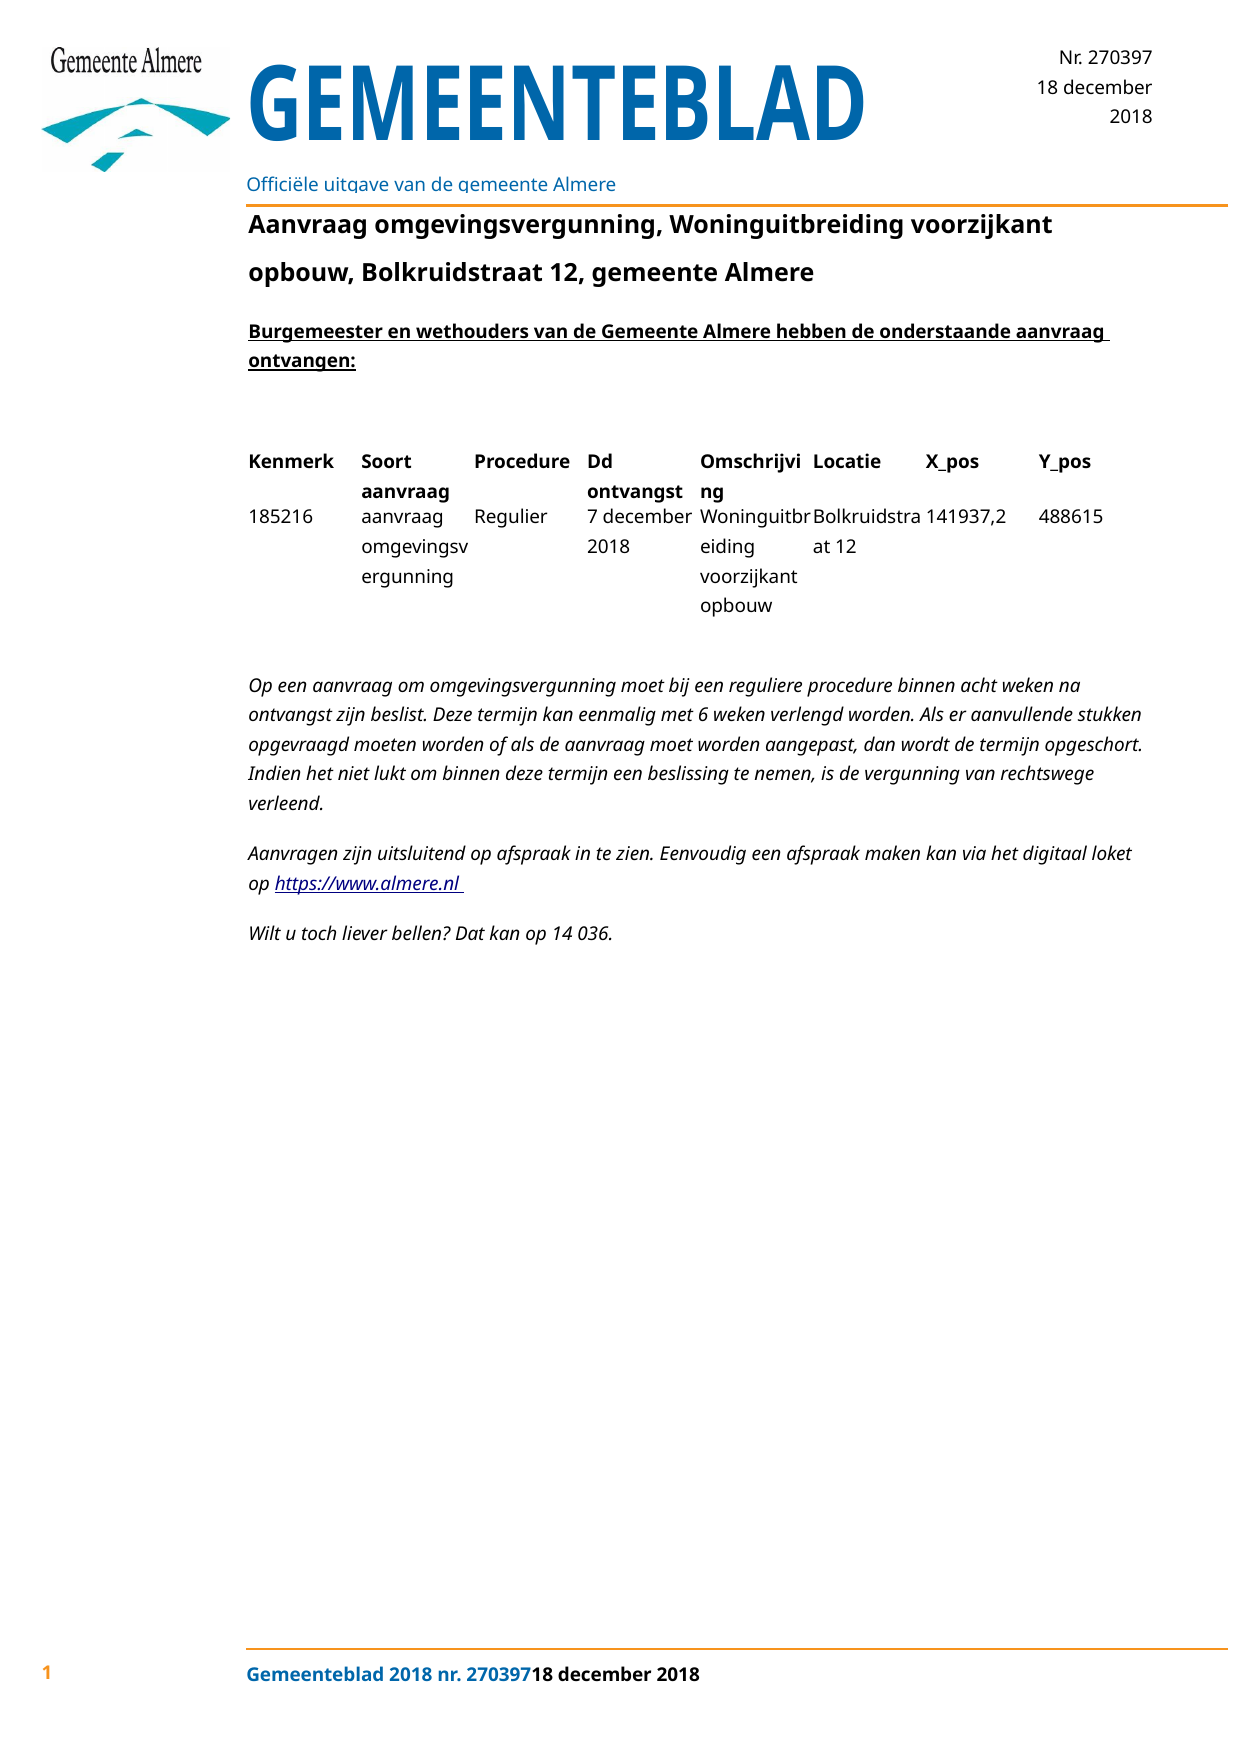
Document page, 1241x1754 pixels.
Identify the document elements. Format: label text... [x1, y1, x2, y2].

picture [41, 47, 231, 172]
table_cell 141937,2 [926, 504, 1038, 618]
table_header Procedure [474, 449, 587, 504]
table_header Y_pos [1039, 449, 1152, 504]
text Op een aanvraag om omgevingsvergunning moet bij een reguliere procedure binnen acht weken na ontvangst zijn beslist. Deze termijn kan eenmalig met 6 weken verlengd worden. Als er aanvullende stukken opgevraagd moeten worden of als de aanvraag moet worden aangepast, dan wordt de termijn opgeschort. Indien het niet lukt om binnen deze termijn een beslissing te nemen, is de vergunning van rechtswege verleend. [248, 672, 1152, 816]
table_cell Woninguitbreiding voorzijkant opbouw [700, 504, 813, 618]
table_header Soort aanvraag [361, 449, 474, 504]
table_header Kenmerk [248, 449, 361, 504]
table_cell aanvraag omgevingsvergunning [361, 504, 474, 618]
text Aanvraag omgevingsvergunning, Woninguitbreiding voorzijkant opbouw, Bolkruidstraat 12, gemeente Almere [248, 207, 1152, 288]
table_cell 185216 [248, 504, 361, 618]
text Wilt u toch liever bellen? Dat kan op 14 036. [248, 921, 1152, 946]
table_cell 7 december 2018 [587, 504, 700, 618]
table_header Dd ontvangst [587, 449, 700, 504]
table_cell 488615 [1039, 504, 1152, 618]
table_cell Bolkruidstraat 12 [813, 504, 926, 618]
table_header Omschrijving [700, 449, 813, 504]
text Burgemeester en wethouders van de Gemeente Almere hebben de onderstaande aanvraag ontvangen: [248, 318, 1152, 373]
table_header Locatie [813, 449, 926, 504]
table_header X_pos [926, 449, 1038, 504]
table_cell Regulier [474, 504, 587, 618]
text Aanvragen zijn uitsluitend op afspraak in te zien. Eenvoudig een afspraak maken kan via het digitaal loket op https://www.almere.nl [248, 841, 1152, 896]
